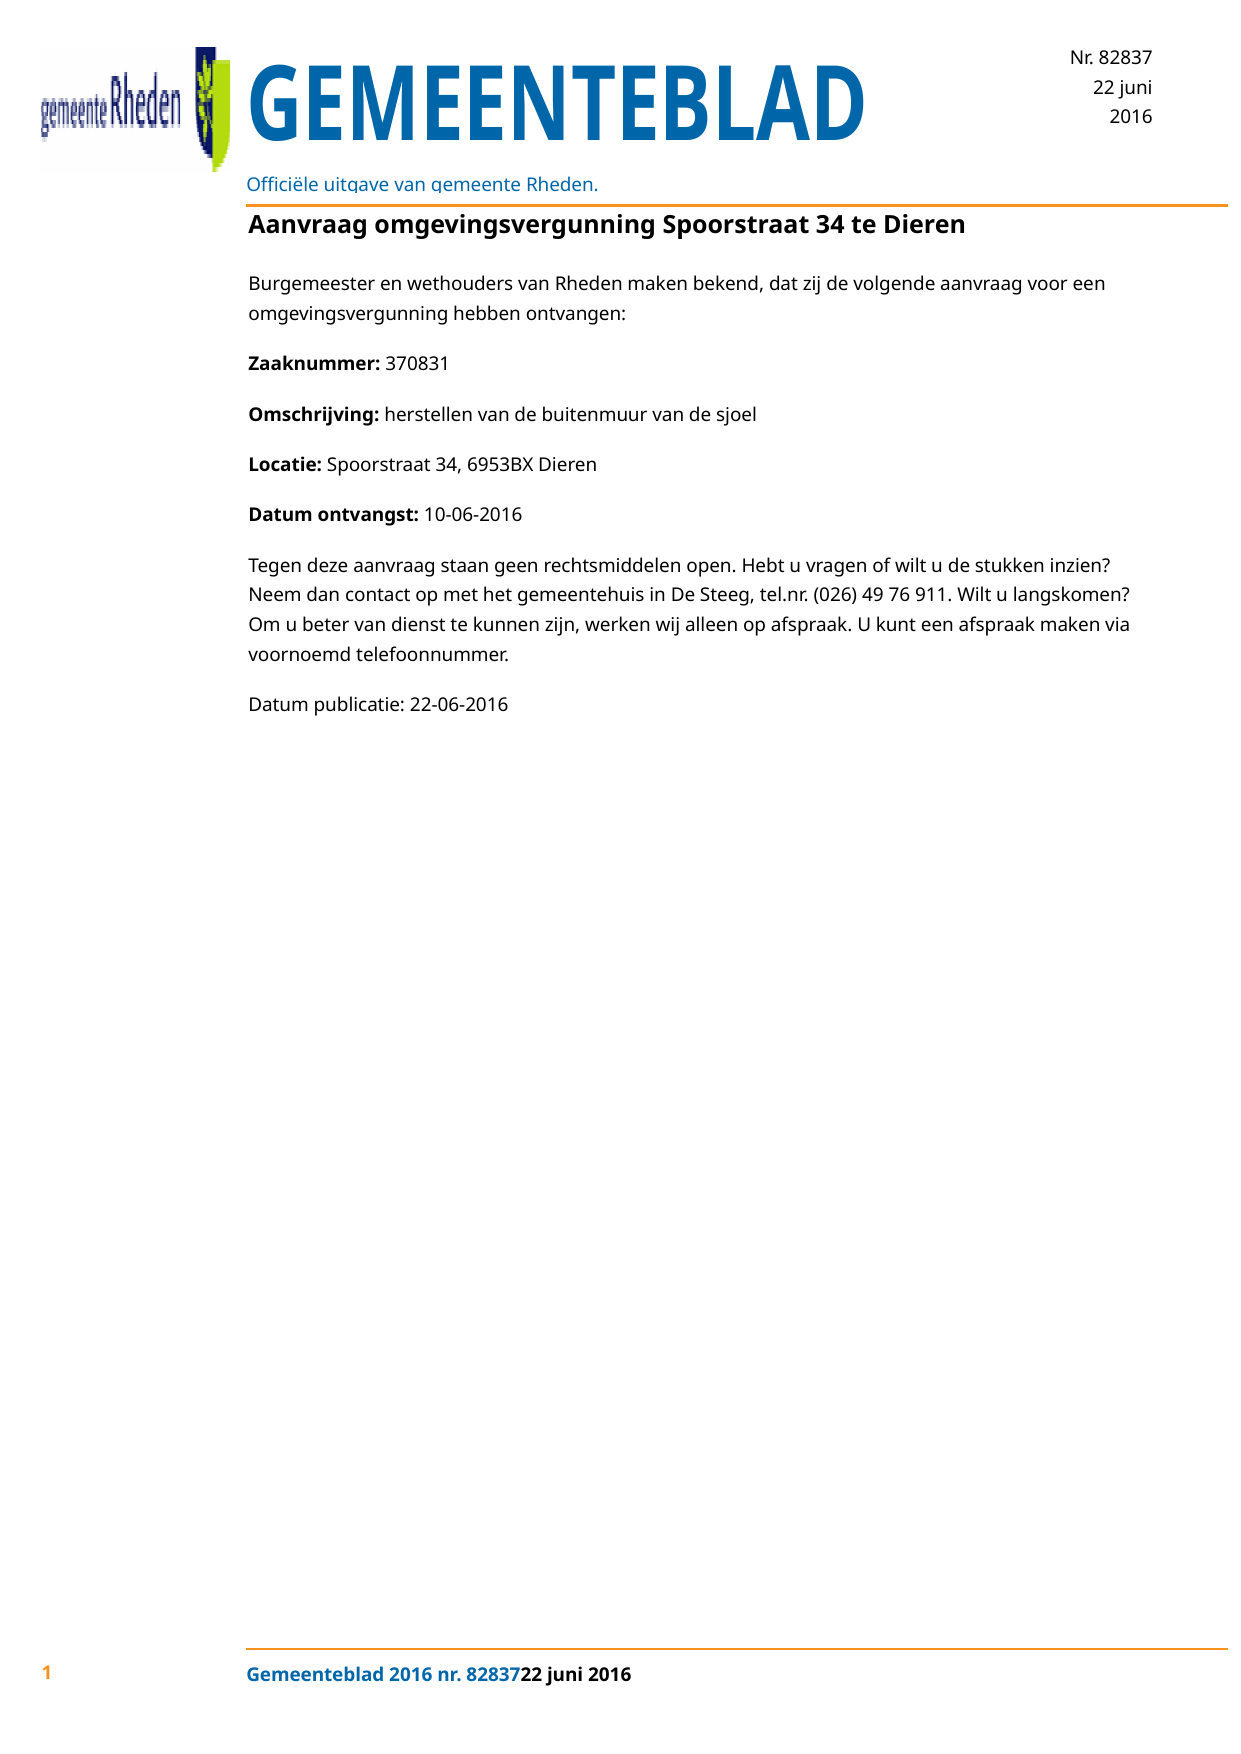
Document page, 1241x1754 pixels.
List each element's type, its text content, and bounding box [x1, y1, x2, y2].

text Tegen deze aanvraag staan geen rechtsmiddelen open. Hebt u vragen of wilt u de stukken inzien? Neem dan contact op met het gemeentehuis in De Steeg, tel.nr. (026) 49 76 911. Wilt u langskomen? Om u beter van dienst te kunnen zijn, werken wij alleen op afspraak. U kunt een afspraak maken via voornoemd telefoonnummer. [248, 552, 1152, 666]
text Datum publicatie: 22-06-2016 [248, 691, 1152, 717]
text Zaaknummer: 370831 [248, 350, 1152, 376]
text Locatie: Spoorstraat 34, 6953BX Dieren [248, 451, 1152, 477]
picture [41, 47, 231, 172]
text Burgemeester en wethouders van Rheden maken bekend, dat zij de volgende aanvraag voor een omgevingsvergunning hebben ontvangen: [248, 270, 1152, 326]
text Datum ontvangst: 10-06-2016 [248, 502, 1152, 527]
text Omschrijving: herstellen van de buitenmuur van de sjoel [248, 401, 1152, 426]
text Aanvraag omgevingsvergunning Spoorstraat 34 te Dieren [248, 207, 1152, 241]
